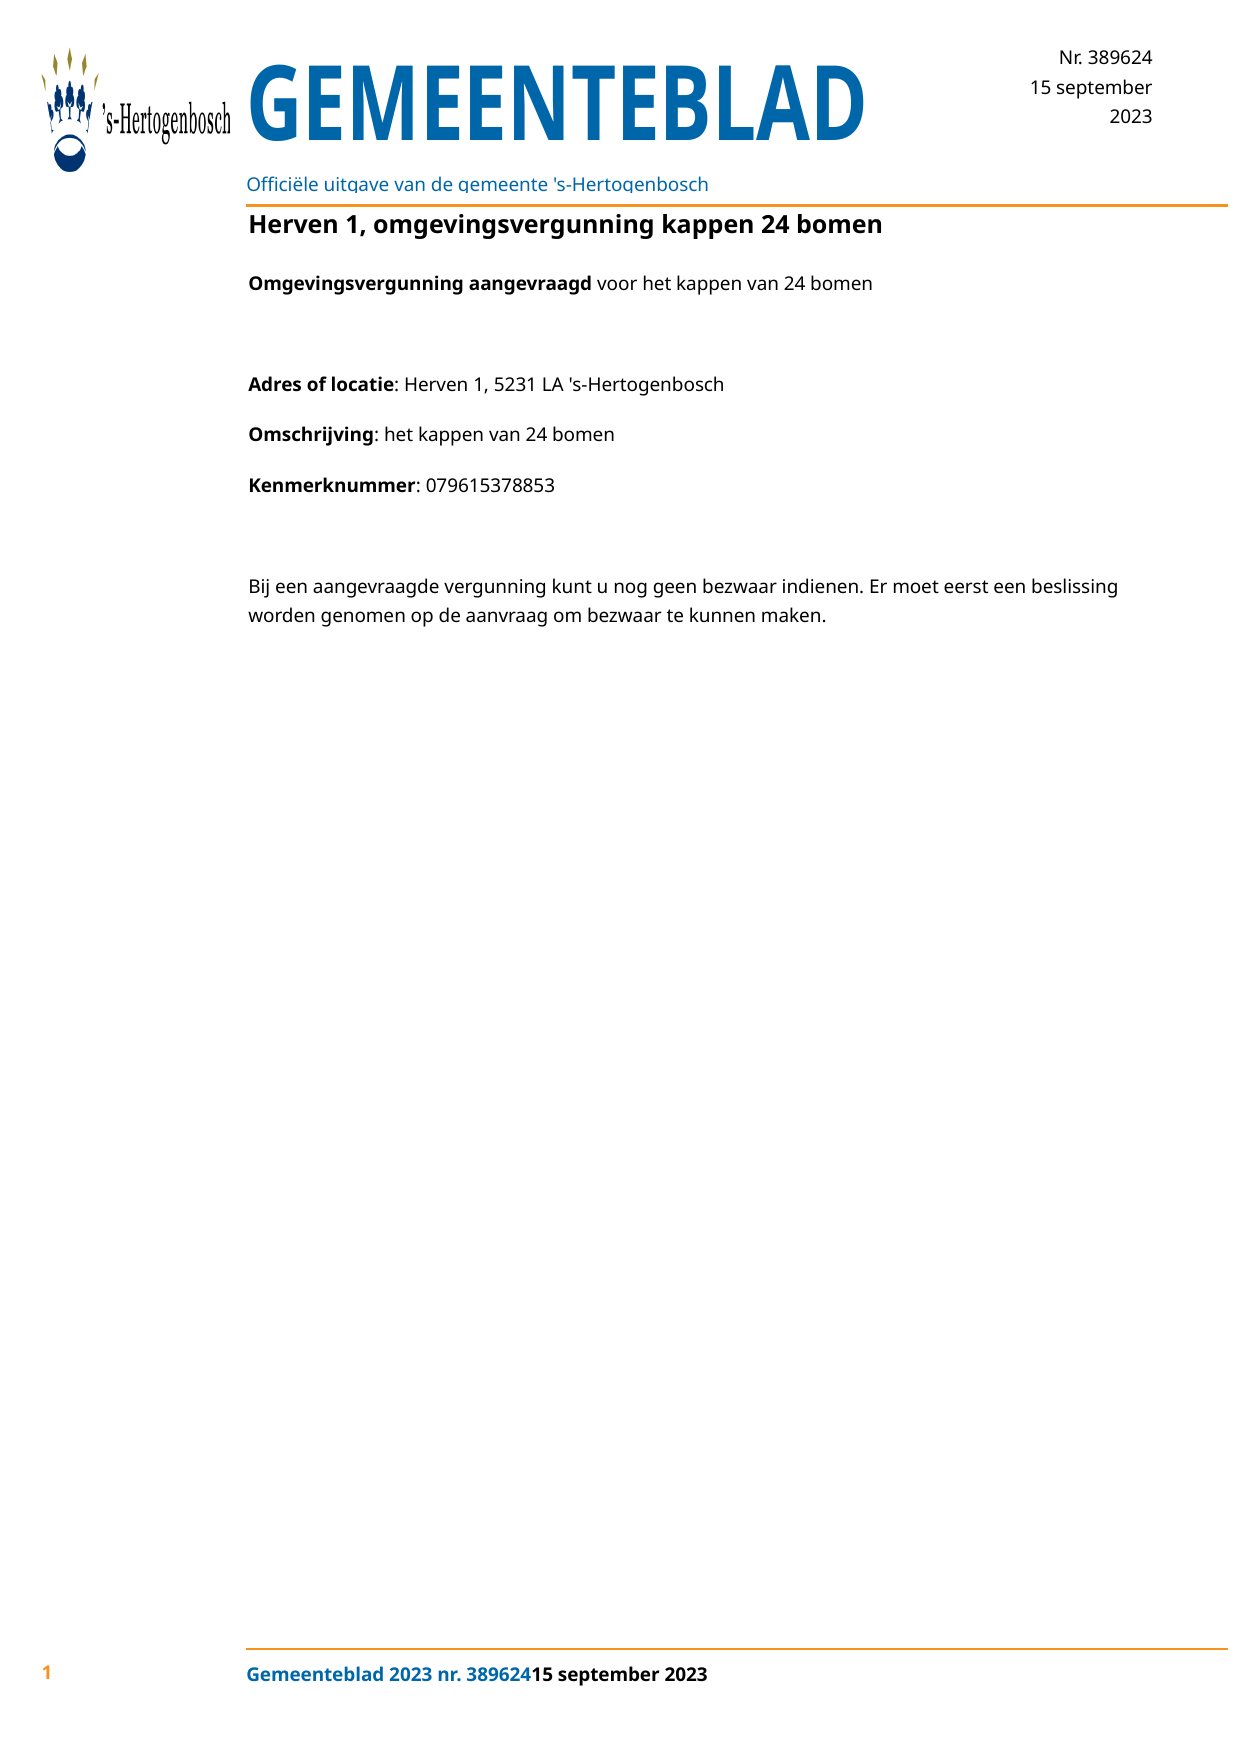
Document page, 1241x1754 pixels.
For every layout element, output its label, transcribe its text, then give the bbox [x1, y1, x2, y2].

text Bij een aangevraagde vergunning kunt u nog geen bezwaar indienen. Er moet eerst een beslissing worden genomen op de aanvraag om bezwaar te kunnen maken. [248, 573, 1152, 628]
text Omgevingsvergunning aangevraagd voor het kappen van 24 bomen [248, 270, 1152, 296]
text Kenmerknummer: 079615378853 [248, 472, 1152, 498]
text Herven 1, omgevingsvergunning kappen 24 bomen [248, 207, 1152, 241]
text Adres of locatie: Herven 1, 5231 LA 's-Hertogenbosch [248, 371, 1152, 397]
picture [41, 47, 231, 172]
text Omschrijving: het kappen van 24 bomen [248, 422, 1152, 447]
